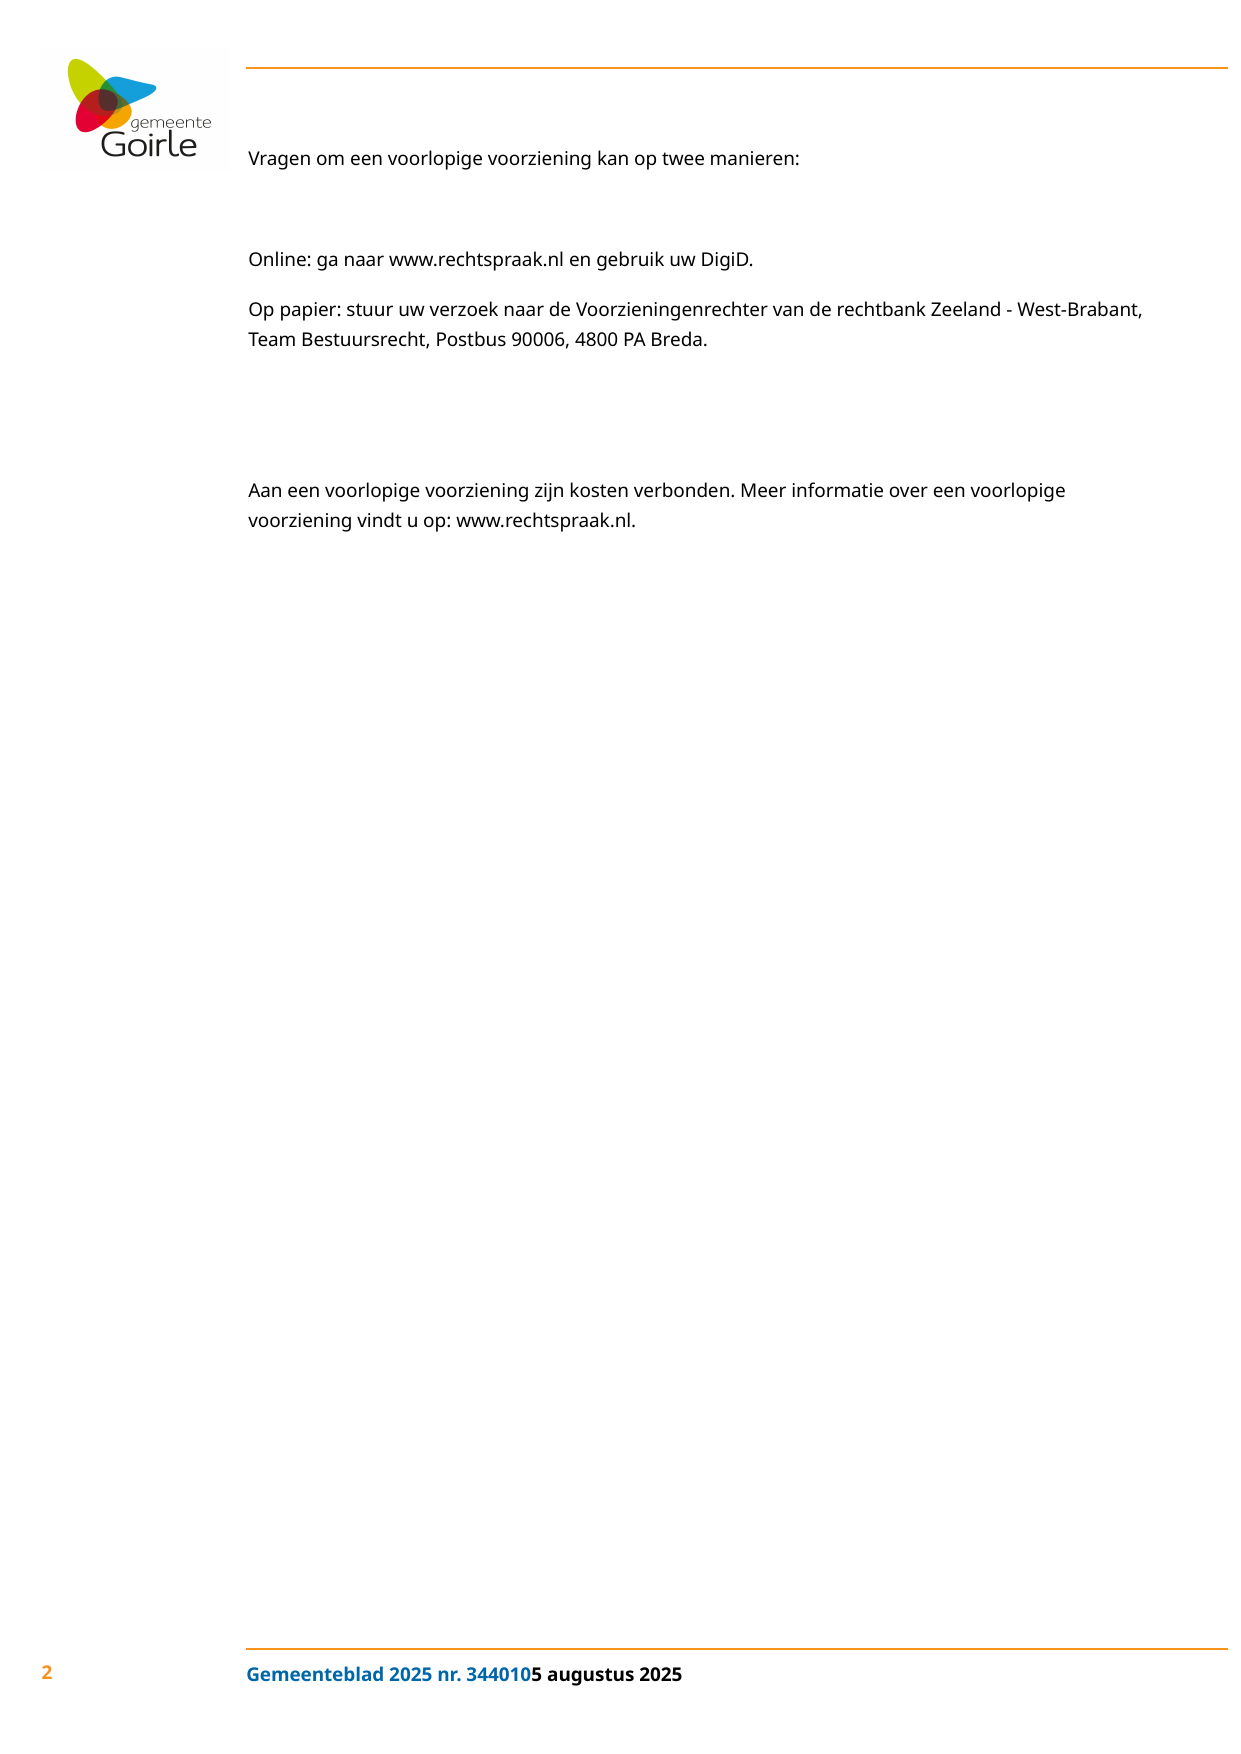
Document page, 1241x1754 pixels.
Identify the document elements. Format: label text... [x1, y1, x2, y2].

text Aan een voorlopige voorziening zijn kosten verbonden. Meer informatie over een voorlopige voorziening vindt u op: www.rechtspraak.nl. [248, 477, 1152, 533]
text Vragen om een voorlopige voorziening kan op twee manieren: [248, 145, 1152, 171]
text Online: ga naar www.rechtspraak.nl en gebruik uw DigiD. [248, 246, 1152, 272]
text Op papier: stuur uw verzoek naar de Voorzieningenrechter van de rechtbank Zeeland - West-Brabant, Team Bestuursrecht, Postbus 90006, 4800 PA Breda. [248, 296, 1152, 352]
picture [41, 47, 231, 172]
